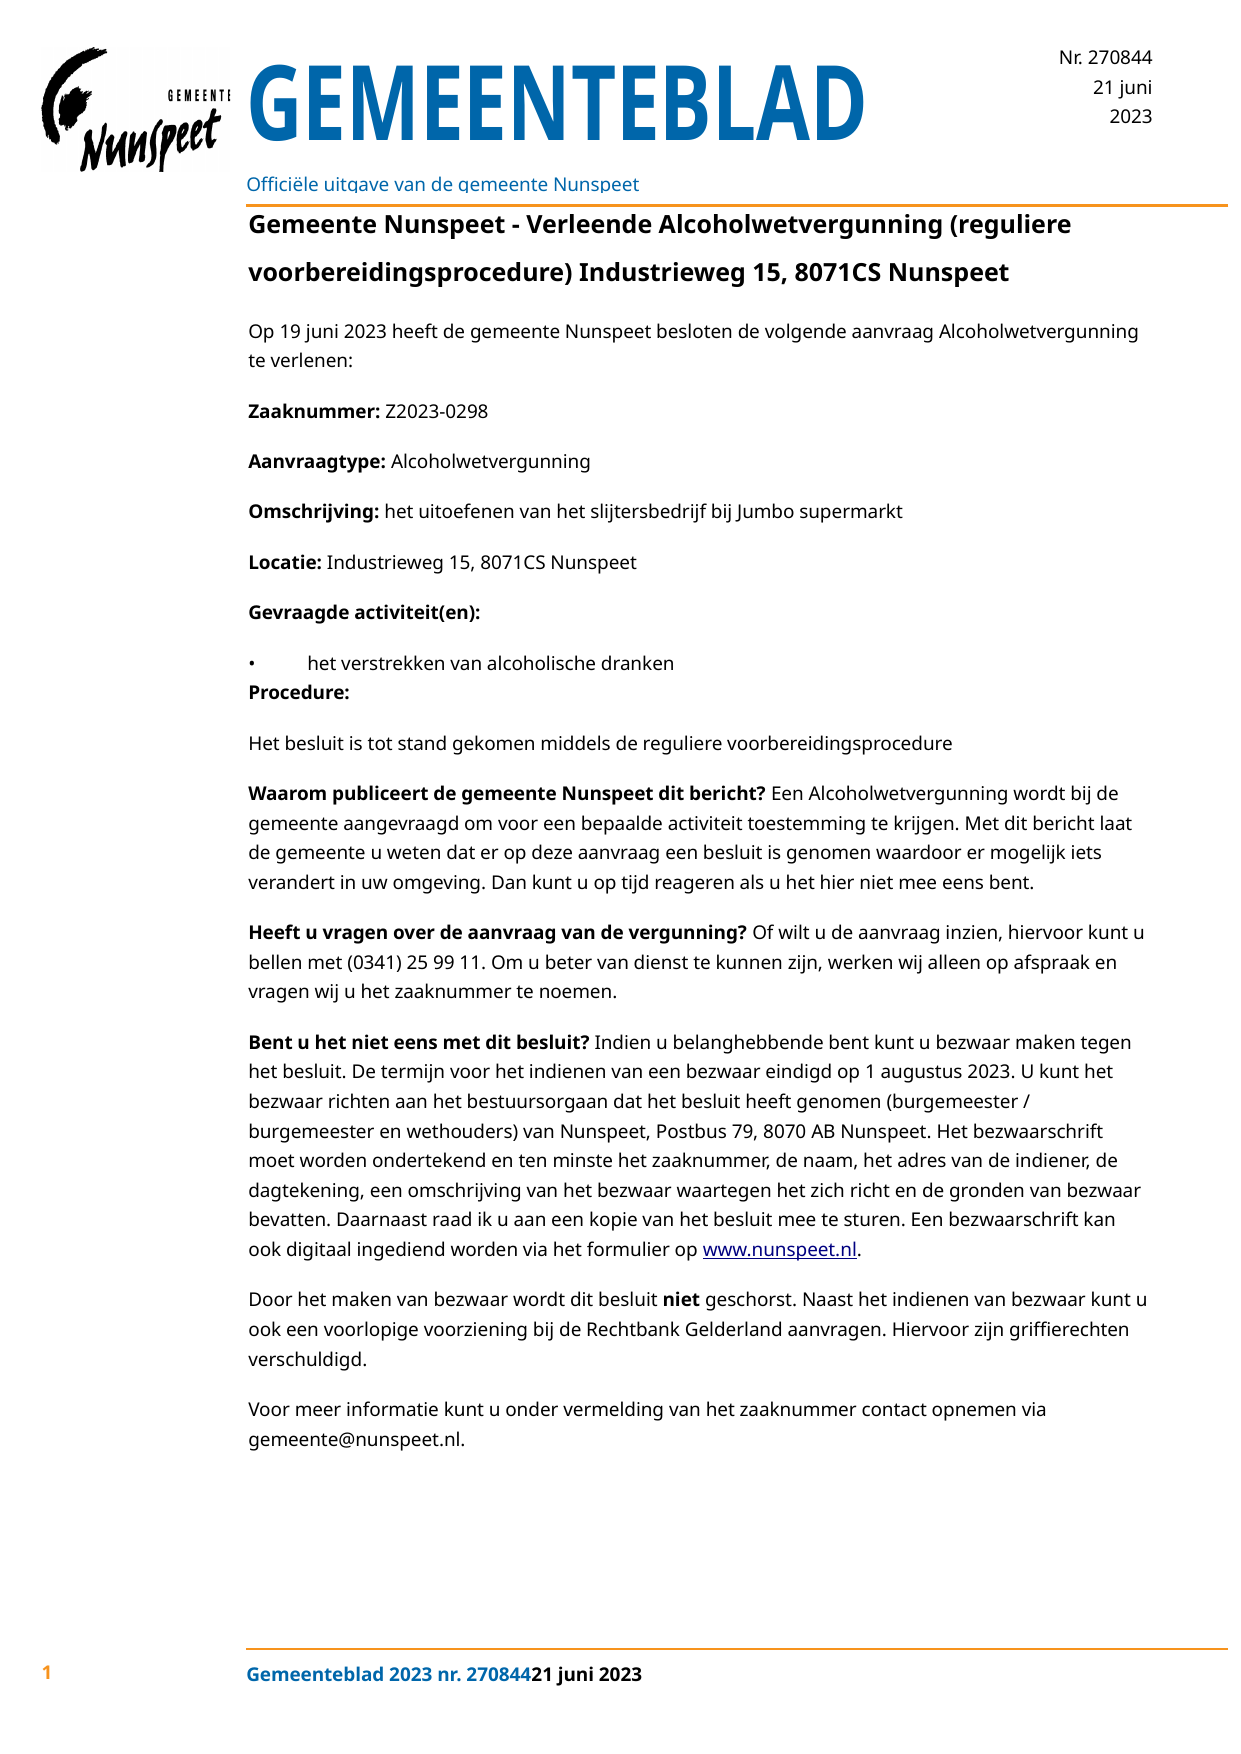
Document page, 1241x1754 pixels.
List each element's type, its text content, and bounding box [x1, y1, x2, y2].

text Aanvraagtype: Alcoholwetvergunning [248, 448, 1152, 474]
list het verstrekken van alcoholische dranken [248, 650, 1152, 676]
text Omschrijving: het uitoefenen van het slijtersbedrijf bij Jumbo supermarkt [248, 499, 1152, 524]
text Op 19 juni 2023 heeft de gemeente Nunspeet besloten de volgende aanvraag Alcoholwetvergunning te verlenen: [248, 318, 1152, 373]
text Zaaknummer: Z2023-0298 [248, 398, 1152, 424]
text Gemeente Nunspeet - Verleende Alcoholwetvergunning (reguliere voorbereidingsprocedure) Industrieweg 15, 8071CS Nunspeet [248, 207, 1152, 288]
text Het besluit is tot stand gekomen middels de reguliere voorbereidingsprocedure [248, 730, 1152, 756]
text Gevraagde activiteit(en): [248, 599, 1152, 625]
text Waarom publiceert de gemeente Nunspeet dit bericht? Een Alcoholwetvergunning wordt bij de gemeente aangevraagd om voor een bepaalde activiteit toestemming te krijgen. Met dit bericht laat de gemeente u weten dat er op deze aanvraag een besluit is genomen waardoor er mogelijk iets verandert in uw omgeving. Dan kunt u op tijd reageren als u het hier niet mee eens bent. [248, 780, 1152, 895]
text Door het maken van bezwaar wordt dit besluit niet geschorst. Naast het indienen van bezwaar kunt u ook een voorlopige voorziening bij de Rechtbank Gelderland aanvragen. Hiervoor zijn griffierechten verschuldigd. [248, 1287, 1152, 1372]
text Heeft u vragen over de aanvraag van de vergunning? Of wilt u de aanvraag inzien, hiervoor kunt u bellen met (0341) 25 99 11. Om u beter van dienst te kunnen zijn, werken wij alleen op afspraak en vragen wij u het zaaknummer te noemen. [248, 919, 1152, 1004]
text Locatie: Industrieweg 15, 8071CS Nunspeet [248, 549, 1152, 575]
text Procedure: [248, 679, 1152, 705]
text Voor meer informatie kunt u onder vermelding van het zaaknummer contact opnemen via gemeente@nunspeet.nl. [248, 1396, 1152, 1452]
text Bent u het niet eens met dit besluit? Indien u belanghebbende bent kunt u bezwaar maken tegen het besluit. De termijn voor het indienen van een bezwaar eindigd op 1 augustus 2023. U kunt het bezwaar richten aan het bestuursorgaan dat het besluit heeft genomen (burgemeester / burgemeester en wethouders) van Nunspeet, Postbus 79, 8070 AB Nunspeet. Het bezwaarschrift moet worden ondertekend en ten minste het zaaknummer, de naam, het adres van de indiener, de dagtekening, een omschrijving van het bezwaar waartegen het zich richt en de gronden van bezwaar bevatten. Daarnaast raad ik u aan een kopie van het besluit mee te sturen. Een bezwaarschrift kan ook digitaal ingediend worden via het formulier op www.nunspeet.nl. [248, 1029, 1152, 1262]
picture [41, 47, 231, 172]
